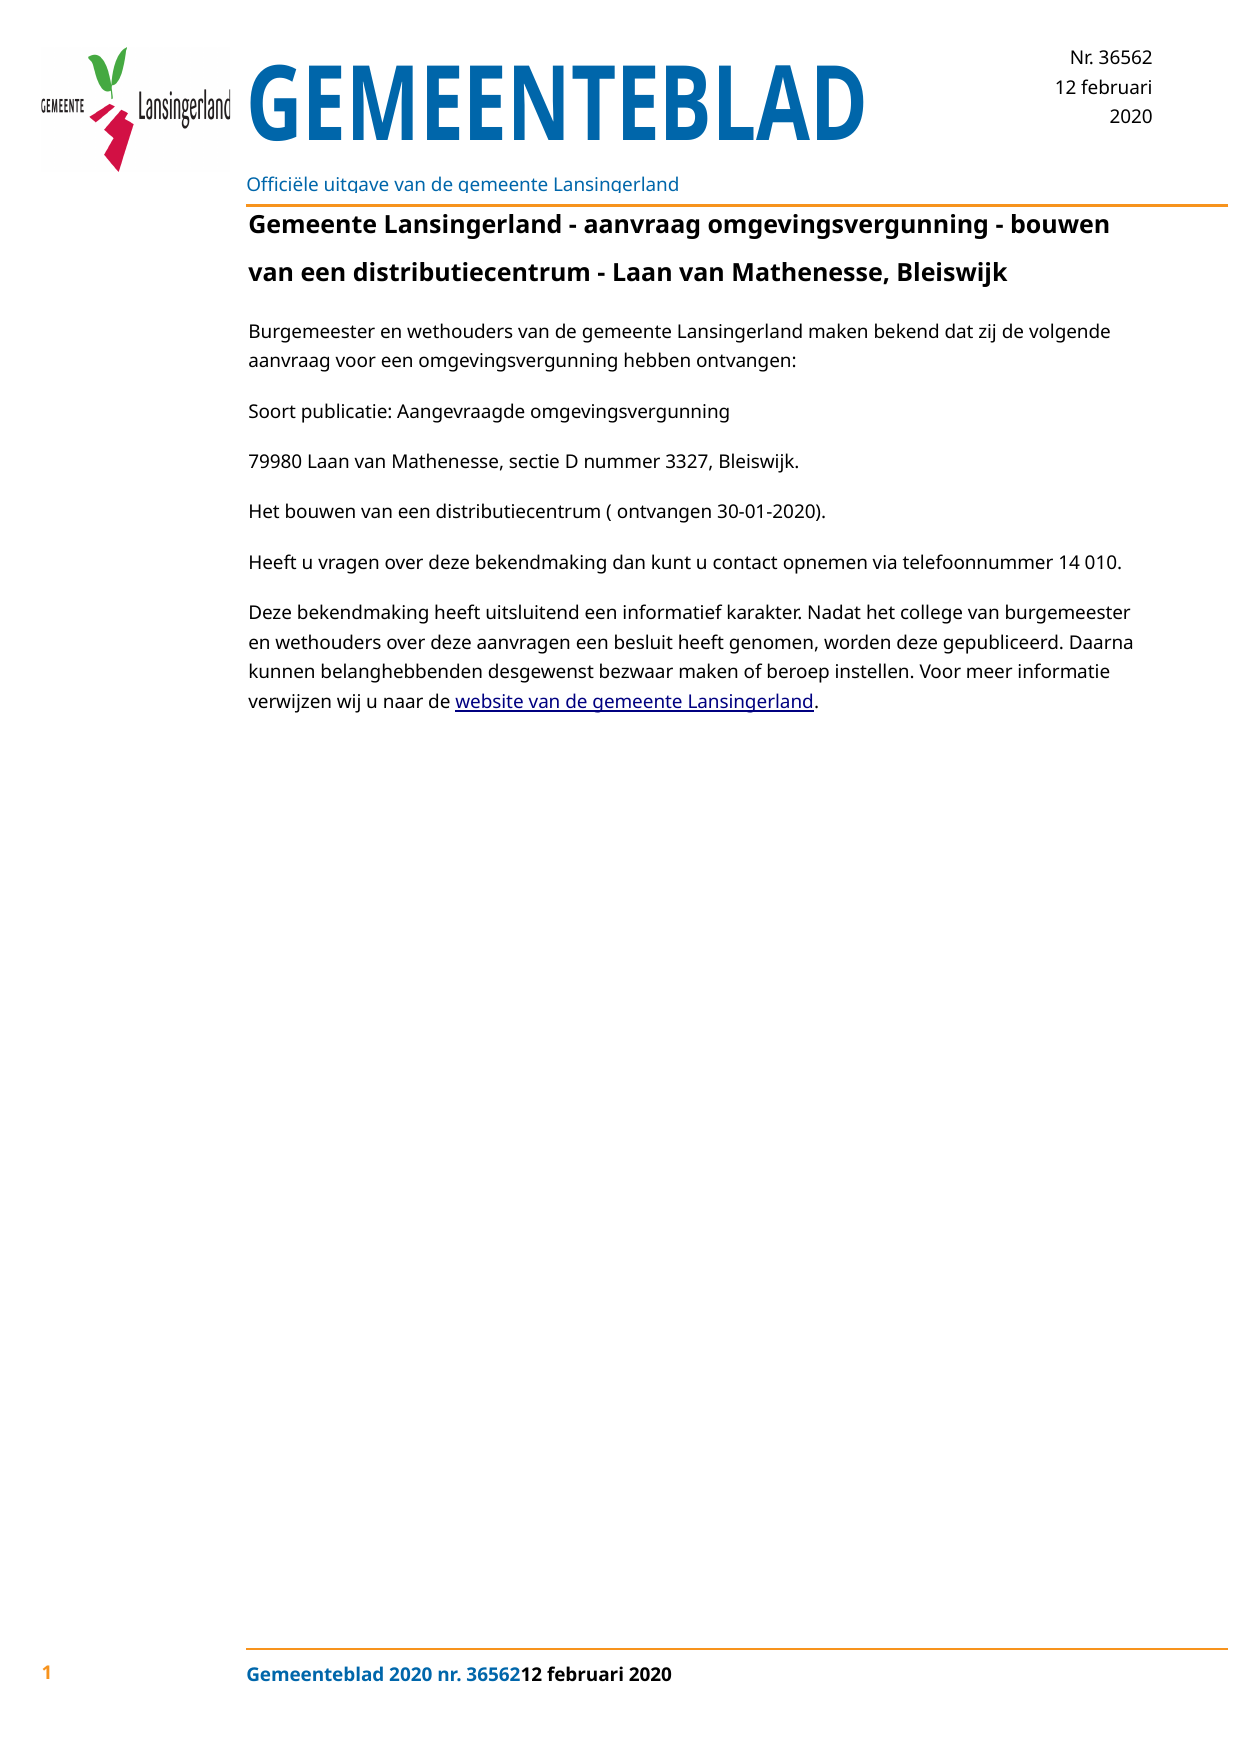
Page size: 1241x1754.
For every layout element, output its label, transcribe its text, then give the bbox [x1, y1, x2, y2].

text Burgemeester en wethouders van de gemeente Lansingerland maken bekend dat zij de volgende aanvraag voor een omgevingsvergunning hebben ontvangen: [248, 318, 1152, 373]
text Gemeente Lansingerland - aanvraag omgevingsvergunning - bouwen van een distributiecentrum - Laan van Mathenesse, Bleiswijk [248, 207, 1152, 288]
text Het bouwen van een distributiecentrum ( ontvangen 30-01-2020). [248, 499, 1152, 524]
text 79980 Laan van Mathenesse, sectie D nummer 3327, Bleiswijk. [248, 448, 1152, 474]
text Deze bekendmaking heeft uitsluitend een informatief karakter. Nadat het college van burgemeester en wethouders over deze aanvragen een besluit heeft genomen, worden deze gepubliceerd. Daarna kunnen belanghebbenden desgewenst bezwaar maken of beroep instellen. Voor meer informatie verwijzen wij u naar de website van de gemeente Lansingerland. [248, 599, 1152, 714]
text Soort publicatie: Aangevraagde omgevingsvergunning [248, 398, 1152, 424]
picture [41, 47, 231, 172]
text Heeft u vragen over deze bekendmaking dan kunt u contact opnemen via telefoonnummer 14 010. [248, 549, 1152, 575]
